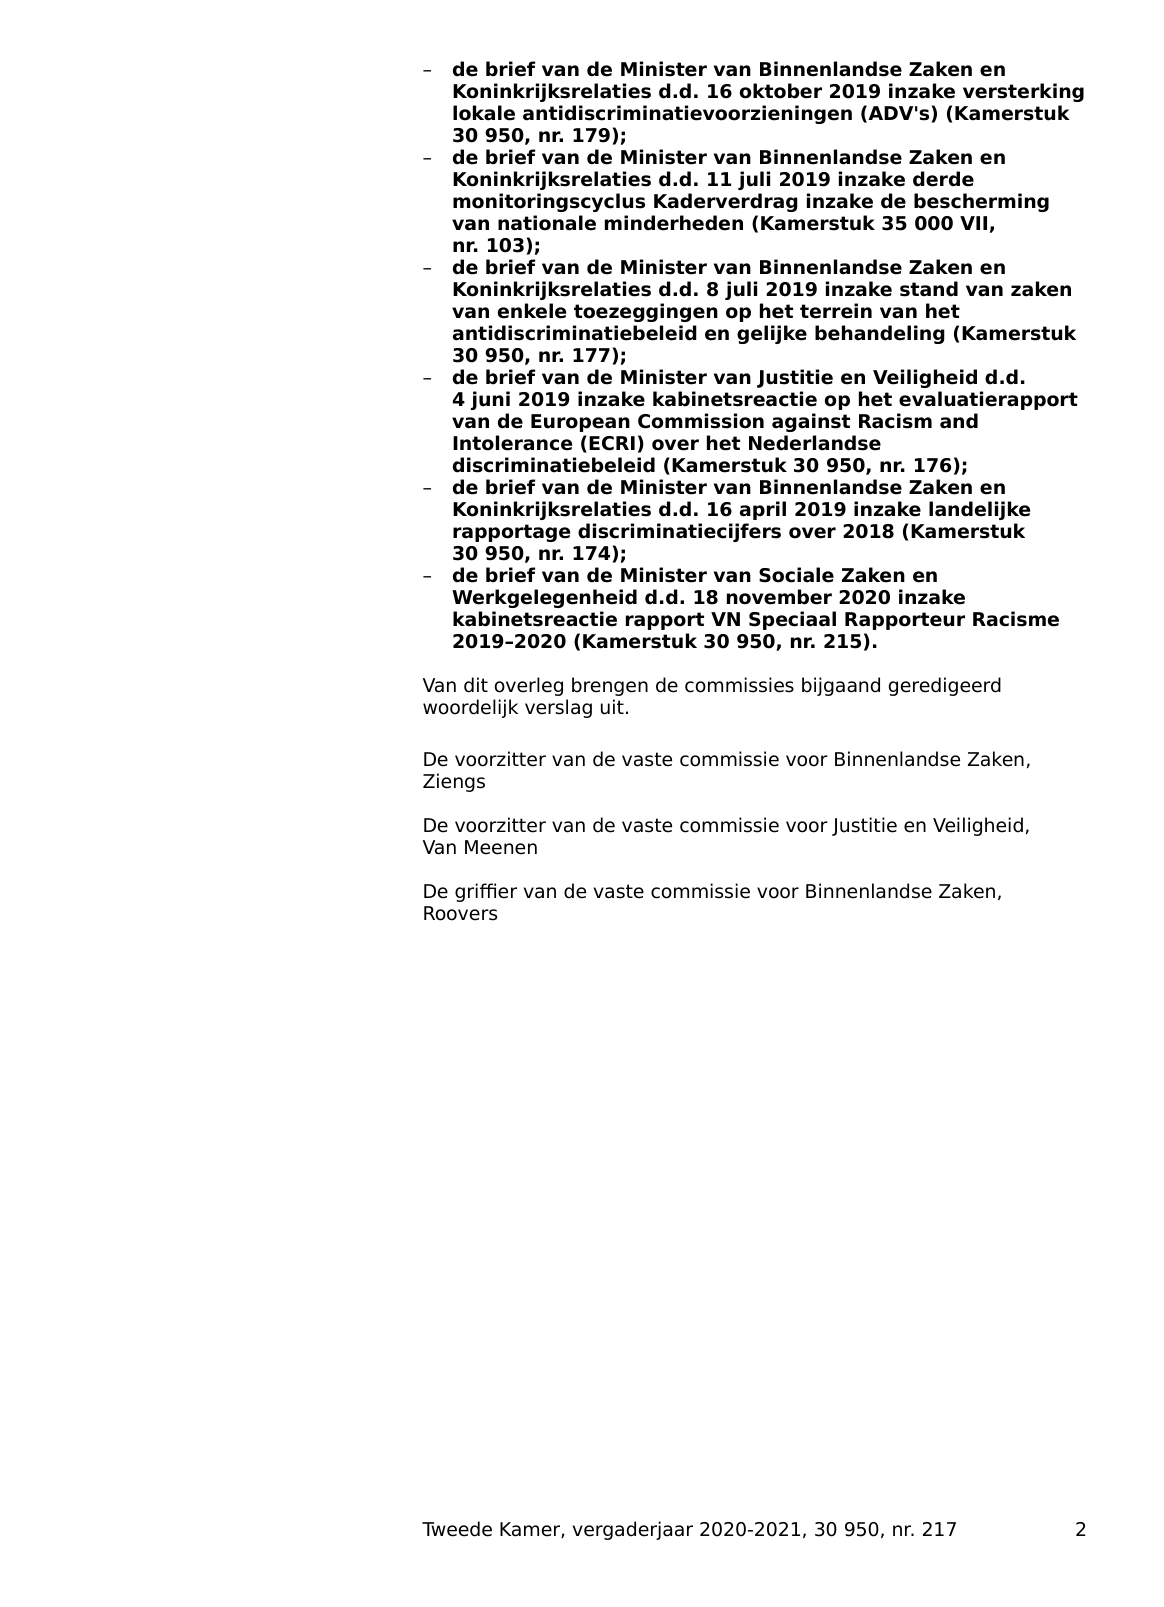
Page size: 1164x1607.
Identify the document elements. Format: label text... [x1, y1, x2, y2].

text – de brief van de Minister van Sociale Zaken en Werkgelegenheid d.d. 18 november 2020 inzake kabinetsreactie rapport VN Speciaal Rapporteur Racisme 2019–2020 (Kamerstuk 30 950, nr. 215). [422, 564, 1087, 652]
text – de brief van de Minister van Binnenlandse Zaken en Koninkrijksrelaties d.d. 11 juli 2019 inzake derde monitoringscyclus Kaderverdrag inzake de bescherming van nationale minderheden (Kamerstuk 35 000 VII, nr. 103); [422, 147, 1087, 257]
text De voorzitter van de vaste commissie voor Justitie en Veiligheid, Van Meenen [422, 815, 1087, 859]
text – de brief van de Minister van Binnenlandse Zaken en Koninkrijksrelaties d.d. 16 oktober 2019 inzake versterking lokale antidiscriminatievoorzieningen (ADV's) (Kamerstuk 30 950, nr. 179); [422, 59, 1087, 147]
text De griffier van de vaste commissie voor Binnenlandse Zaken, Roovers [422, 881, 1087, 925]
text – de brief van de Minister van Binnenlandse Zaken en Koninkrijksrelaties d.d. 16 april 2019 inzake landelijke rapportage discriminatiecijfers over 2018 (Kamerstuk 30 950, nr. 174); [422, 477, 1087, 564]
text – de brief van de Minister van Binnenlandse Zaken en Koninkrijksrelaties d.d. 8 juli 2019 inzake stand van zaken van enkele toezeggingen op het terrein van het antidiscriminatiebeleid en gelijke behandeling (Kamerstuk 30 950, nr. 177); [422, 257, 1087, 367]
text Van dit overleg brengen de commissies bijgaand geredigeerd woordelijk verslag uit. [422, 675, 1087, 719]
text De voorzitter van de vaste commissie voor Binnenlandse Zaken, Ziengs [422, 749, 1087, 793]
text – de brief van de Minister van Justitie en Veiligheid d.d. 4 juni 2019 inzake kabinetsreactie op het evaluatierapport van de European Commission against Racism and Intolerance (ECRI) over het Nederlandse discriminatiebeleid (Kamerstuk 30 950, nr. 176); [422, 367, 1087, 477]
